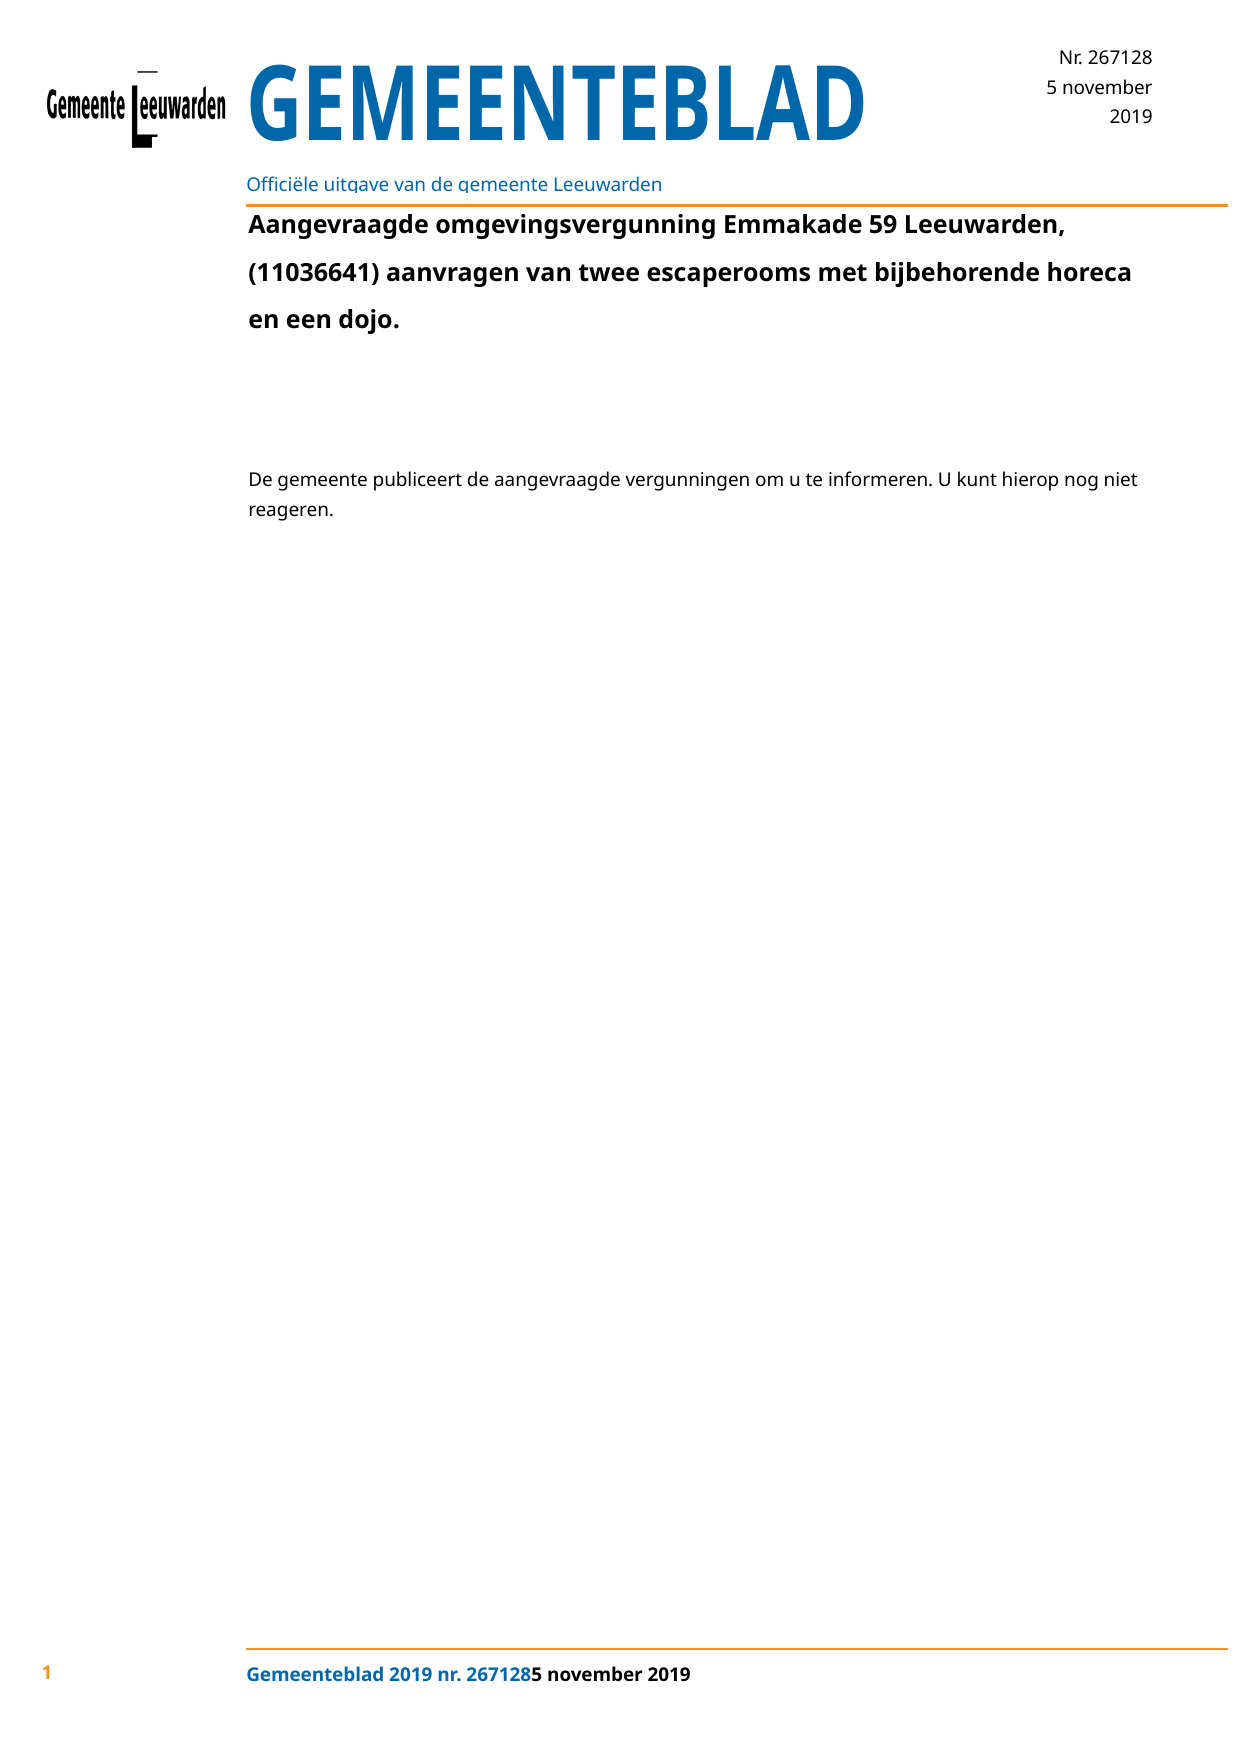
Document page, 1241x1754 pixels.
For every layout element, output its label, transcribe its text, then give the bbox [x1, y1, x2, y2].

picture [41, 47, 231, 172]
text Aangevraagde omgevingsvergunning Emmakade 59 Leeuwarden, (11036641) aanvragen van twee escaperooms met bijbehorende horeca en een dojo. [248, 207, 1152, 336]
text De gemeente publiceert de aangevraagde vergunningen om u te informeren. U kunt hierop nog niet reageren. [248, 466, 1152, 522]
